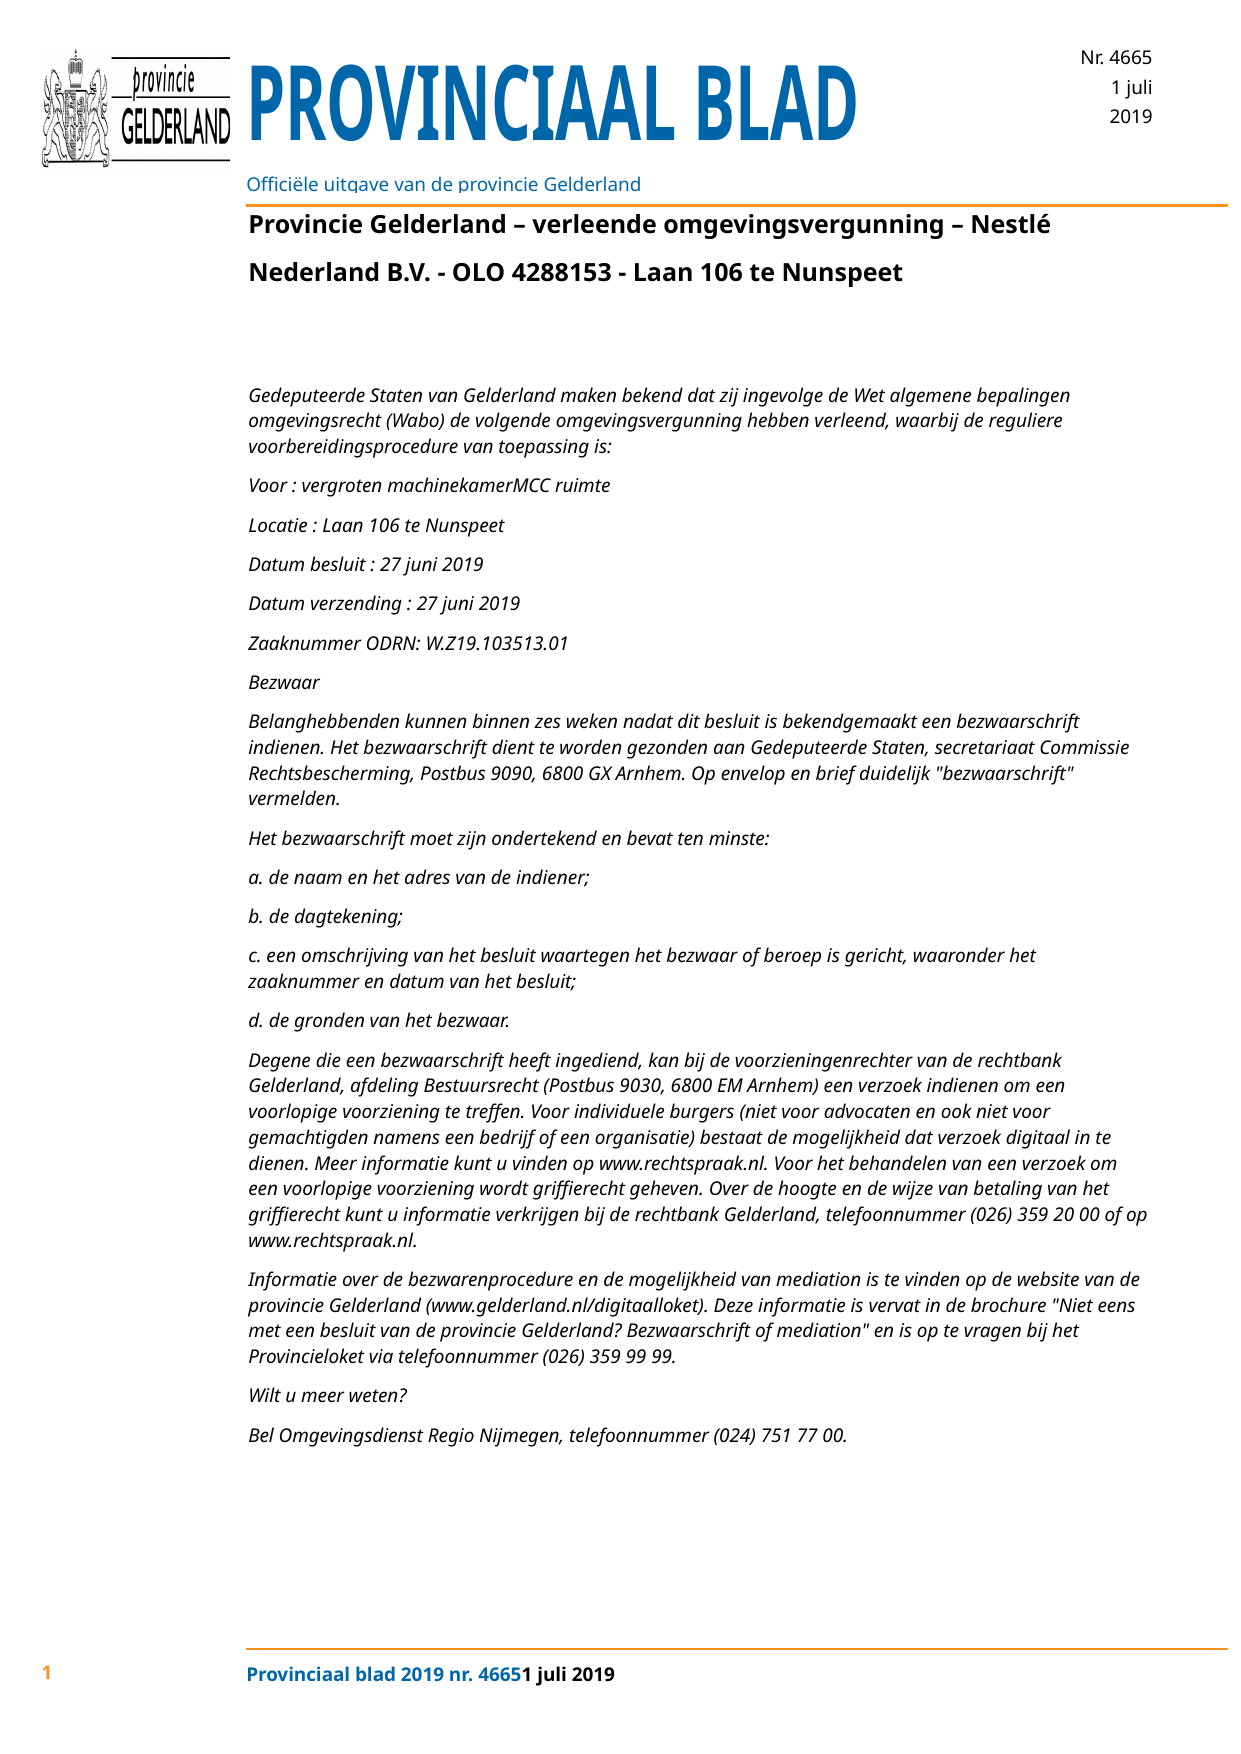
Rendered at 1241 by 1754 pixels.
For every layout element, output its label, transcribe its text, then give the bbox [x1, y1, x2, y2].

text Degene die een bezwaarschrift heeft ingediend, kan bij de voorzieningenrechter van de rechtbank Gelderland, afdeling Bestuursrecht (Postbus 9030, 6800 EM Arnhem) een verzoek indienen om een voorlopige voorziening te treffen. Voor individuele burgers (niet voor advocaten en ook niet voor gemachtigden namens een bedrijf of een organisatie) bestaat de mogelijkheid dat verzoek digitaal in te dienen. Meer informatie kunt u vinden op www.rechtspraak.nl. Voor het behandelen van een verzoek om een voorlopige voorziening wordt griffierecht geheven. Over de hoogte en de wijze van betaling van het griffierecht kunt u informatie verkrijgen bij de rechtbank Gelderland, telefoonnummer (026) 359 20 00 of op www.rechtspraak.nl. [248, 1047, 1152, 1253]
text Informatie over de bezwarenprocedure en de mogelijkheid van mediation is te vinden op de website van de provincie Gelderland (www.gelderland.nl/digitaalloket). Deze informatie is vervat in de brochure "Niet eens met een besluit van de provincie Gelderland? Bezwaarschrift of mediation" en is op te vragen bij het Provincieloket via telefoonnummer (026) 359 99 99. [248, 1266, 1152, 1369]
text Gedeputeerde Staten van Gelderland maken bekend dat zij ingevolge de Wet algemene bepalingen omgevingsrecht (Wabo) de volgende omgevingsvergunning hebben verleend, waarbij de reguliere voorbereidingsprocedure van toepassing is: [248, 382, 1152, 459]
text Bezwaar [248, 669, 1152, 695]
text Het bezwaarschrift moet zijn ondertekend en bevat ten minste: [248, 825, 1152, 850]
picture [41, 47, 231, 172]
text Bel Omgevingsdienst Regio Nijmegen, telefoonnummer (024) 751 77 00. [248, 1422, 1152, 1448]
text Zaaknummer ODRN: W.Z19.103513.01 [248, 630, 1152, 655]
text Wilt u meer weten? [248, 1383, 1152, 1408]
text Locatie : Laan 106 te Nunspeet [248, 512, 1152, 538]
text Voor : vergroten machinekamerMCC ruimte [248, 473, 1152, 498]
text Datum besluit : 27 juni 2019 [248, 551, 1152, 577]
text Provincie Gelderland – verleende omgevingsvergunning – Nestlé Nederland B.V. - OLO 4288153 - Laan 106 te Nunspeet [248, 207, 1152, 288]
text a. de naam en het adres van de indiener; [248, 864, 1152, 890]
text c. een omschrijving van het besluit waartegen het bezwaar of beroep is gericht, waaronder het zaaknummer en datum van het besluit; [248, 942, 1152, 994]
text Belanghebbenden kunnen binnen zes weken nadat dit besluit is bekendgemaakt een bezwaarschrift indienen. Het bezwaarschrift dient te worden gezonden aan Gedeputeerde Staten, secretariaat Commissie Rechtsbescherming, Postbus 9090, 6800 GX Arnhem. Op envelop en brief duidelijk "bezwaarschrift" vermelden. [248, 708, 1152, 811]
text Datum verzending : 27 juni 2019 [248, 590, 1152, 616]
text b. de dagtekening; [248, 903, 1152, 929]
text d. de gronden van het bezwaar. [248, 1007, 1152, 1033]
